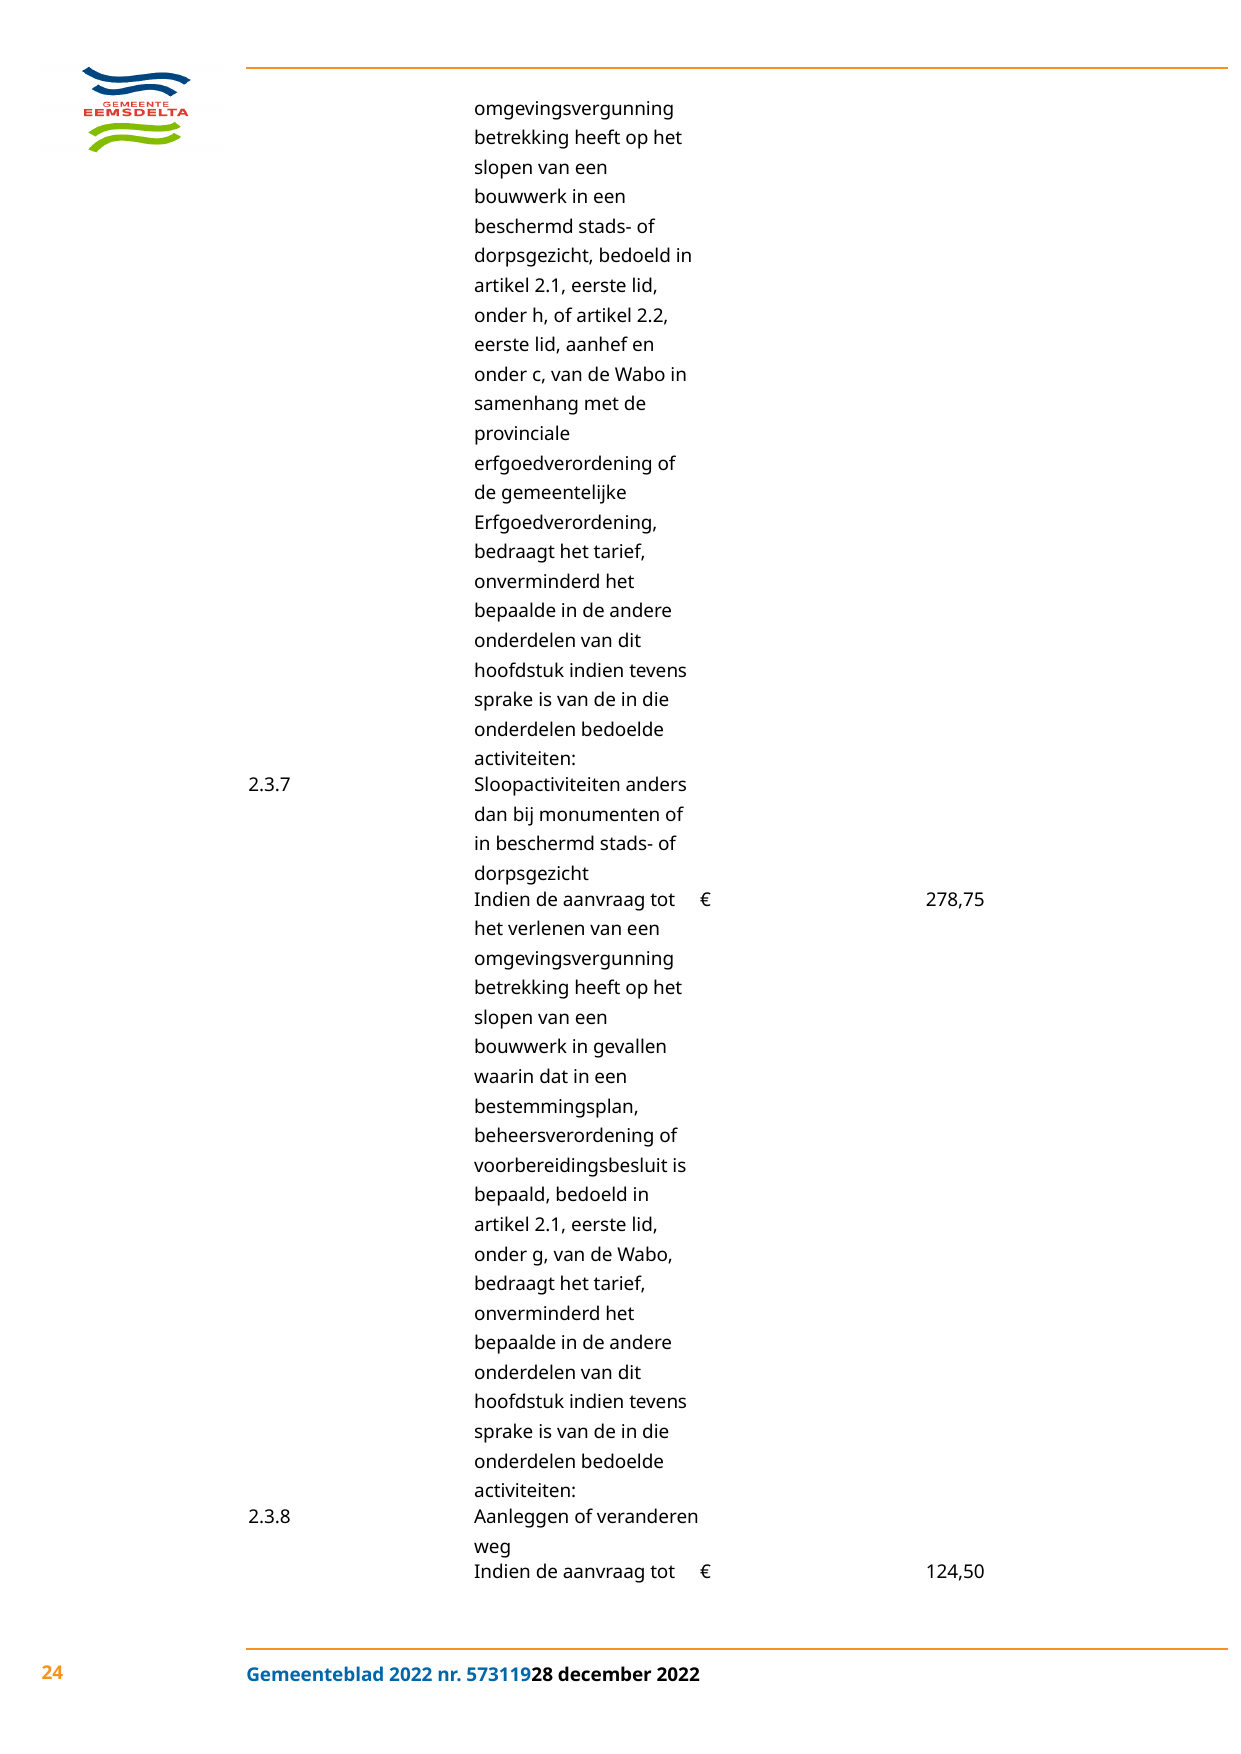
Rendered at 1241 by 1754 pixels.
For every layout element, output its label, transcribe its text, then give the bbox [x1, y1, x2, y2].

table_cell [700, 95, 926, 771]
table_cell [926, 1503, 1152, 1558]
table_cell [700, 1503, 926, 1558]
table_cell € [700, 1559, 926, 1584]
table_cell [248, 886, 474, 1503]
table_cell [248, 1559, 474, 1584]
table_cell Indien de aanvraag tot het verlenen van een omgevingsvergunning betrekking heeft op het slopen van een bouwwerk in gevallen waarin dat in een bestemmingsplan, beheersverordening of voorbereidingsbesluit is bepaald, bedoeld in artikel 2.1, eerste lid, onder g, van de Wabo, bedraagt het tarief, onverminderd het bepaalde in de andere onderdelen van dit hoofdstuk indien tevens sprake is van de in die onderdelen bedoelde activiteiten: [474, 886, 700, 1503]
table_cell omgevingsvergunning betrekking heeft op het slopen van een bouwwerk in een beschermd stads- of dorpsgezicht, bedoeld in artikel 2.1, eerste lid, onder h, of artikel 2.2, eerste lid, aanhef en onder c, van de Wabo in samenhang met de provinciale erfgoedverordening of de gemeentelijke Erfgoedverordening, bedraagt het tarief, onverminderd het bepaalde in de andere onderdelen van dit hoofdstuk indien tevens sprake is van de in die onderdelen bedoelde activiteiten: [474, 95, 700, 771]
table_cell [248, 95, 474, 771]
table_cell Sloopactiviteiten anders dan bij monumenten of in beschermd stads- of dorpsgezicht [474, 771, 700, 886]
table_cell [700, 771, 926, 886]
table_cell 278,75 [926, 886, 1152, 1503]
table_cell [926, 771, 1152, 886]
table_cell 2.3.8 [248, 1503, 474, 1558]
table_cell 124,50 [926, 1559, 1152, 1584]
table_cell Aanleggen of veranderen weg [474, 1503, 700, 1558]
table_cell Indien de aanvraag tot [474, 1559, 700, 1584]
table_cell [926, 95, 1152, 771]
table_cell € [700, 886, 926, 1503]
picture [41, 47, 231, 172]
table_cell 2.3.7 [248, 771, 474, 886]
